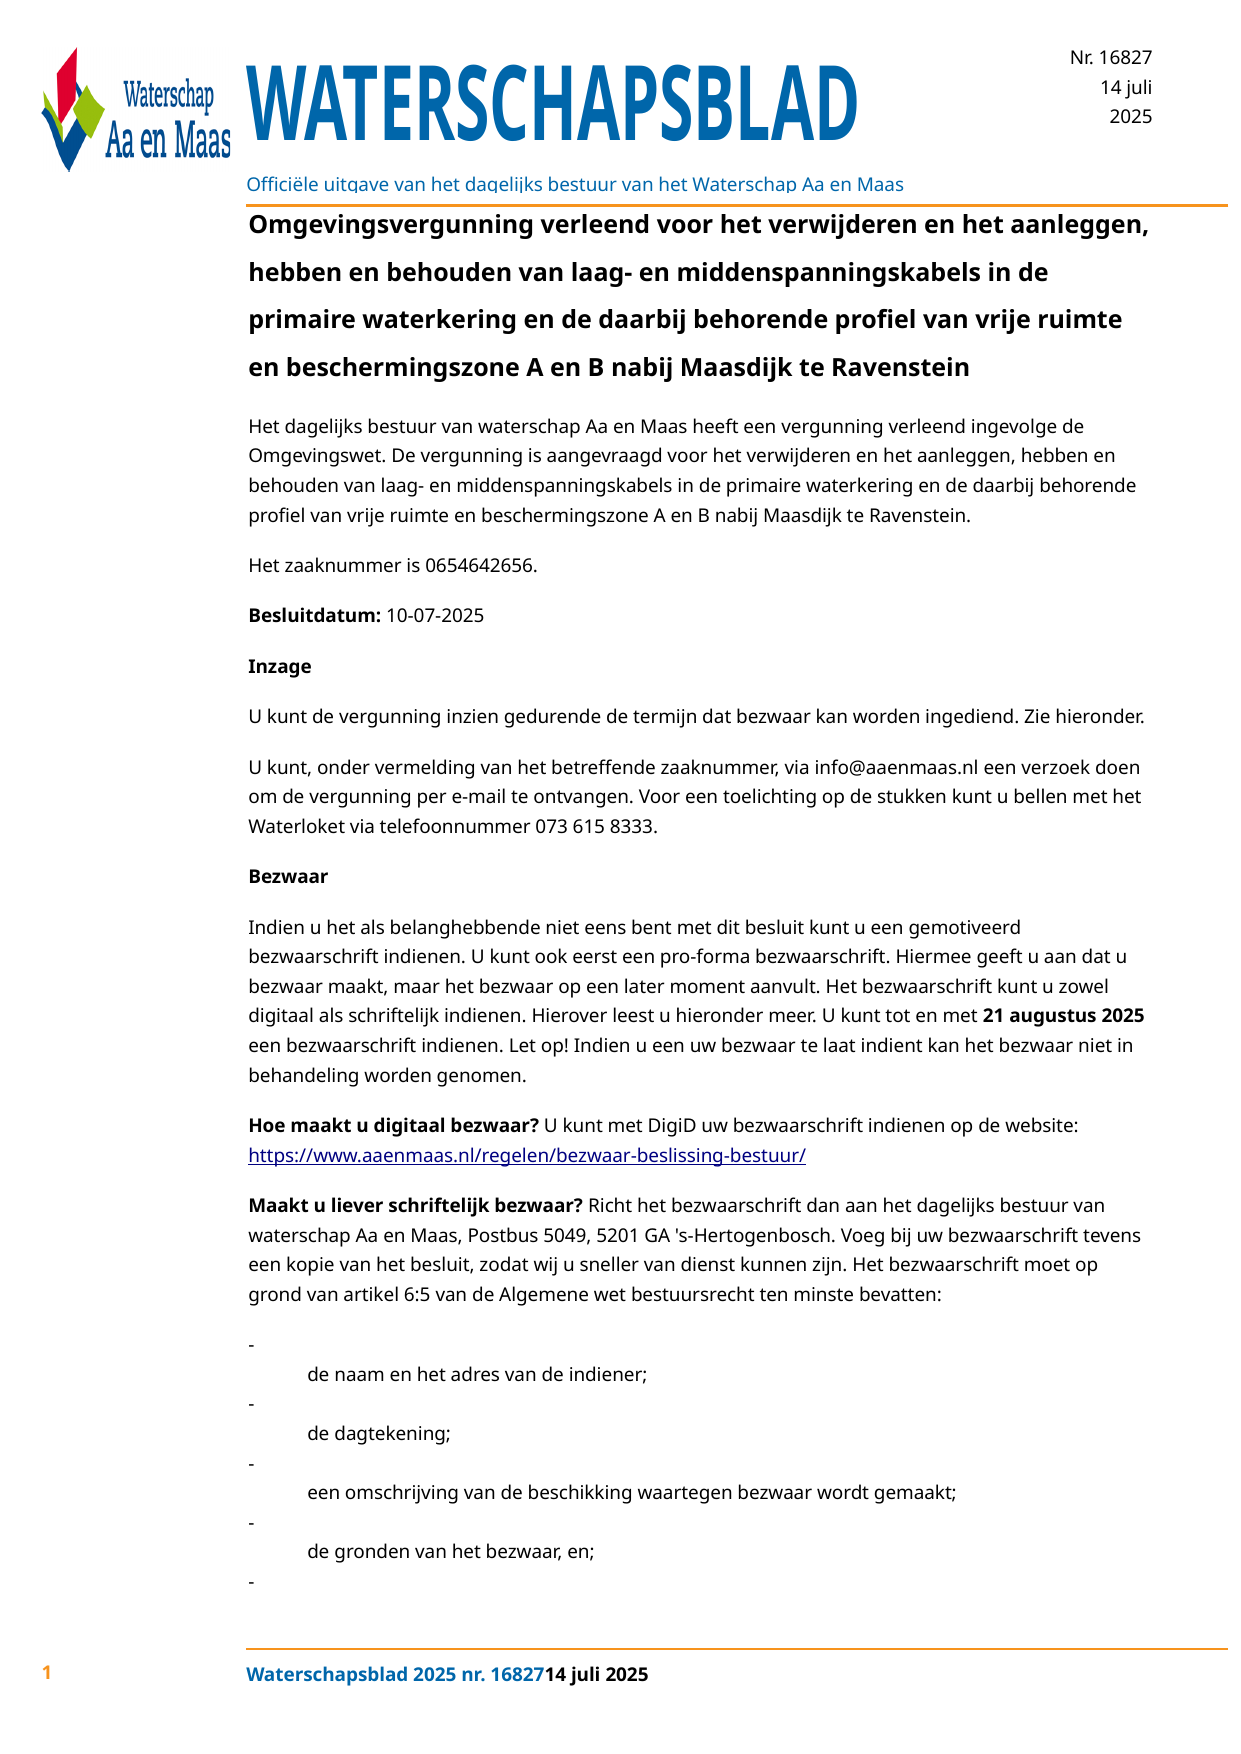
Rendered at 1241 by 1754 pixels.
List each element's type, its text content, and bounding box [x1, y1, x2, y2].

text Het zaaknummer is 0654642656. [248, 552, 1152, 578]
text Inzage [248, 653, 1152, 679]
picture [41, 47, 231, 172]
text Maakt u liever schriftelijk bezwaar? Richt het bezwaarschrift dan aan het dagelijks bestuur van waterschap Aa en Maas, Postbus 5049, 5201 GA 's-Hertogenbosch. Voeg bij uw bezwaarschrift tevens een kopie van het besluit, zodat wij u sneller van dienst kunnen zijn. Het bezwaarschrift moet op grond van artikel 6:5 van de Algemene wet bestuursrecht ten minste bevatten: [248, 1192, 1152, 1307]
text Het dagelijks bestuur van waterschap Aa en Maas heeft een vergunning verleend ingevolge de Omgevingswet. De vergunning is aangevraagd voor het verwijderen en het aanleggen, hebben en behouden van laag- en middenspanningskabels in de primaire waterkering en de daarbij behorende profiel van vrije ruimte en beschermingszone A en B nabij Maasdijk te Ravenstein. [248, 413, 1152, 528]
text U kunt de vergunning inzien gedurende de termijn dat bezwaar kan worden ingediend. Zie hieronder. [248, 703, 1152, 729]
list de gronden van het bezwaar, en; [248, 1538, 1152, 1564]
text Indien u het als belanghebbende niet eens bent met dit besluit kunt u een gemotiveerd bezwaarschrift indienen. U kunt ook eerst een pro-forma bezwaarschrift. Hiermee geeft u aan dat u bezwaar maakt, maar het bezwaar op een later moment aanvult. Het bezwaarschrift kunt u zowel digitaal als schriftelijk indienen. Hierover leest u hieronder meer. U kunt tot en met 21 augustus 2025 een bezwaarschrift indienen. Let op! Indien u een uw bezwaar te laat indient kan het bezwaar niet in behandeling worden genomen. [248, 914, 1152, 1088]
list een omschrijving van de beschikking waartegen bezwaar wordt gemaakt; [248, 1479, 1152, 1505]
text U kunt, onder vermelding van het betreffende zaaknummer, via info@aaenmaas.nl een verzoek doen om de vergunning per e-mail te ontvangen. Voor een toelichting op de stukken kunt u bellen met het Waterloket via telefoonnummer 073 615 8333. [248, 754, 1152, 839]
text Besluitdatum: 10-07-2025 [248, 603, 1152, 628]
text Hoe maakt u digitaal bezwaar? U kunt met DigiD uw bezwaarschrift indienen op de website: https://www.aaenmaas.nl/regelen/bezwaar-beslissing-bestuur/ [248, 1112, 1152, 1168]
list de dagtekening; [248, 1420, 1152, 1446]
text Omgevingsvergunning verleend voor het verwijderen en het aanleggen, hebben en behouden van laag- en middenspanningskabels in de primaire waterkering en de daarbij behorende profiel van vrije ruimte en beschermingszone A en B nabij Maasdijk te Ravenstein [248, 207, 1152, 384]
text Bezwaar [248, 863, 1152, 889]
list de naam en het adres van de indiener; [248, 1361, 1152, 1387]
